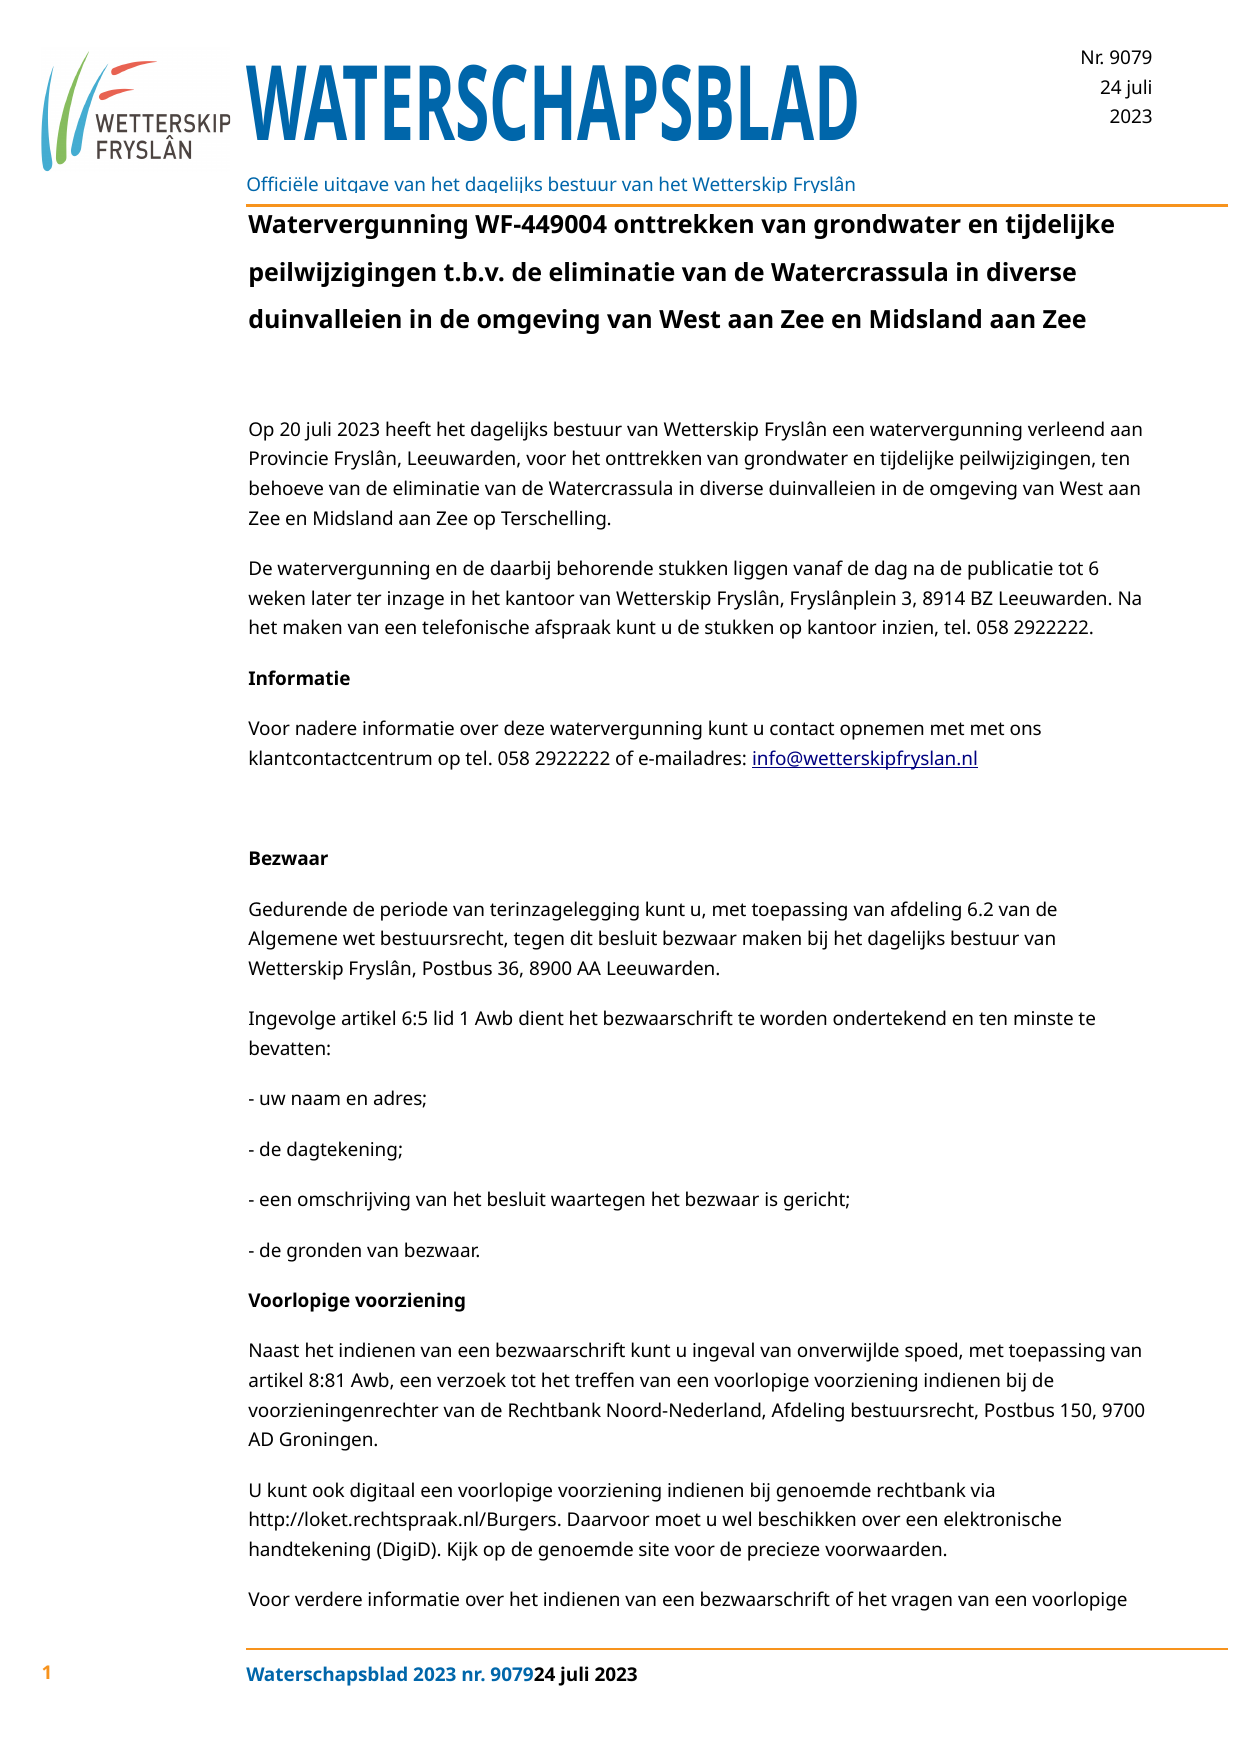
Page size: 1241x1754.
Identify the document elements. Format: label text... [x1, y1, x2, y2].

text Voorlopige voorziening [248, 1287, 1152, 1313]
text - de gronden van bezwaar. [248, 1237, 1152, 1262]
text Bezwaar [248, 846, 1152, 871]
text Gedurende de periode van terinzagelegging kunt u, met toepassing van afdeling 6.2 van de Algemene wet bestuursrecht, tegen dit besluit bezwaar maken bij het dagelijks bestuur van Wetterskip Fryslân, Postbus 36, 8900 AA Leeuwarden. [248, 896, 1152, 981]
text Naast het indienen van een bezwaarschrift kunt u ingeval van onverwijlde spoed, met toepassing van artikel 8:81 Awb, een verzoek tot het treffen van een voorlopige voorziening indienen bij de voorzieningenrechter van de Rechtbank Noord-Nederland, Afdeling bestuursrecht, Postbus 150, 9700 AD Groningen. [248, 1338, 1152, 1452]
picture [41, 47, 231, 172]
text De watervergunning en de daarbij behorende stukken liggen vanaf de dag na de publicatie tot 6 weken later ter inzage in het kantoor van Wetterskip Fryslân, Fryslânplein 3, 8914 BZ Leeuwarden. Na het maken van een telefonische afspraak kunt u de stukken op kantoor inzien, tel. 058 2922222. [248, 555, 1152, 640]
text - uw naam en adres; [248, 1086, 1152, 1111]
text U kunt ook digitaal een voorlopige voorziening indienen bij genoemde rechtbank via http://loket.rechtspraak.nl/Burgers. Daarvoor moet u wel beschikken over een elektronische handtekening (DigiD). Kijk op de genoemde site voor de precieze voorwaarden. [248, 1477, 1152, 1562]
text Voor nadere informatie over deze watervergunning kunt u contact opnemen met met ons klantcontactcentrum op tel. 058 2922222 of e-mailadres: info@wetterskipfryslan.nl [248, 715, 1152, 770]
text Watervergunning WF-449004 onttrekken van grondwater en tijdelijke peilwijzigingen t.b.v. de eliminatie van de Watercrassula in diverse duinvalleien in de omgeving van West aan Zee en Midsland aan Zee [248, 207, 1152, 336]
text Voor verdere informatie over het indienen van een bezwaarschrift of het vragen van een voorlopige [248, 1586, 1152, 1612]
text - de dagtekening; [248, 1136, 1152, 1162]
text Informatie [248, 665, 1152, 690]
text Op 20 juli 2023 heeft het dagelijks bestuur van Wetterskip Fryslân een watervergunning verleend aan Provincie Fryslân, Leeuwarden, voor het onttrekken van grondwater en tijdelijke peilwijzigingen, ten behoeve van de eliminatie van de Watercrassula in diverse duinvalleien in de omgeving van West aan Zee en Midsland aan Zee op Terschelling. [248, 416, 1152, 530]
text - een omschrijving van het besluit waartegen het bezwaar is gericht; [248, 1186, 1152, 1212]
text Ingevolge artikel 6:5 lid 1 Awb dient het bezwaarschrift te worden ondertekend en ten minste te bevatten: [248, 1006, 1152, 1061]
